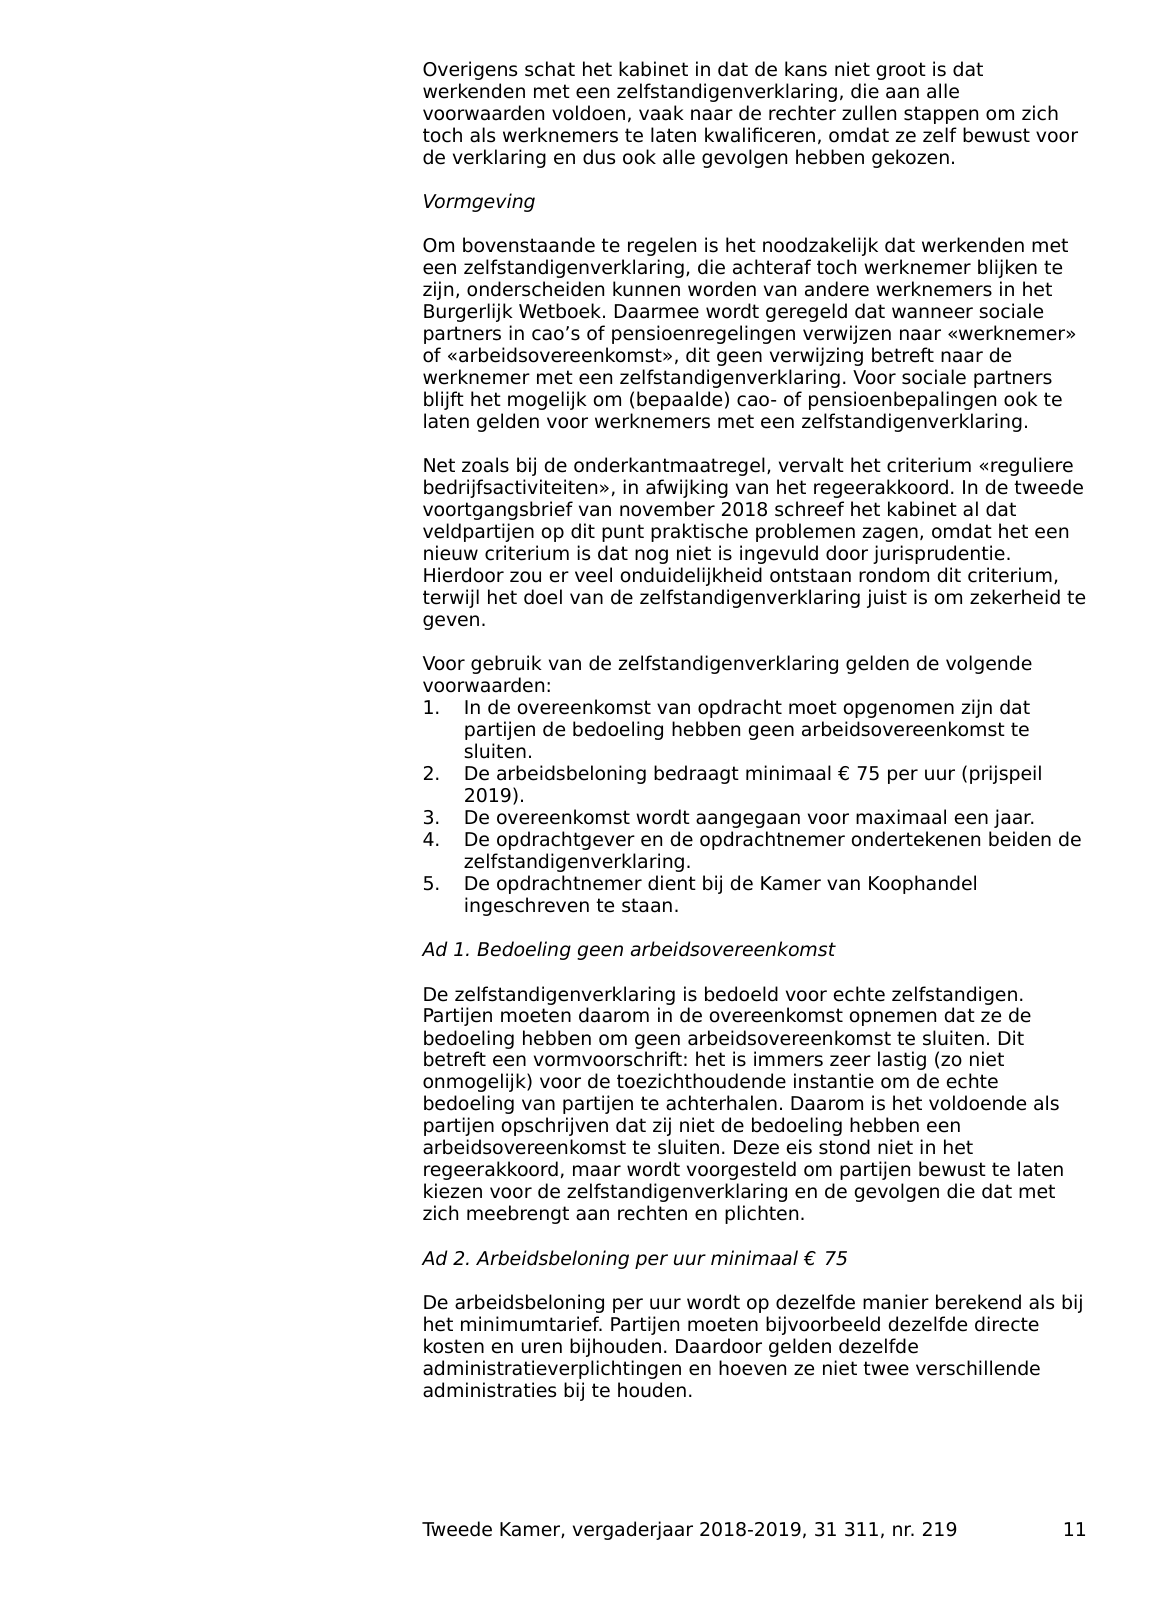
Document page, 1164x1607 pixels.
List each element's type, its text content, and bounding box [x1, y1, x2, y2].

text De zelfstandigenverklaring is bedoeld voor echte zelfstandigen. Partijen moeten daarom in de overeenkomst opnemen dat ze de bedoeling hebben om geen arbeidsovereenkomst te sluiten. Dit betreft een vormvoorschrift: het is immers zeer lastig (zo niet onmogelijk) voor de toezichthoudende instantie om de echte bedoeling van partijen te achterhalen. Daarom is het voldoende als partijen opschrijven dat zij niet de bedoeling hebben een arbeidsovereenkomst te sluiten. Deze eis stond niet in het regeerakkoord, maar wordt voorgesteld om partijen bewust te laten kiezen voor de zelfstandigenverklaring en de gevolgen die dat met zich meebrengt aan rechten en plichten. [422, 983, 1087, 1225]
text Om bovenstaande te regelen is het noodzakelijk dat werkenden met een zelfstandigenverklaring, die achteraf toch werknemer blijken te zijn, onderscheiden kunnen worden van andere werknemers in het Burgerlijk Wetboek. Daarmee wordt geregeld dat wanneer sociale partners in cao’s of pensioenregelingen verwijzen naar «werknemer» of «arbeidsovereenkomst», dit geen verwijzing betreft naar de werknemer met een zelfstandigenverklaring. Voor sociale partners blijft het mogelijk om (bepaalde) cao- of pensioenbepalingen ook te laten gelden voor werknemers met een zelfstandigenverklaring. [422, 235, 1087, 433]
text Voor gebruik van de zelfstandigenverklaring gelden de volgende voorwaarden: [422, 653, 1087, 697]
text De arbeidsbeloning per uur wordt op dezelfde manier berekend als bij het minimumtarief. Partijen moeten bijvoorbeeld dezelfde directe kosten en uren bijhouden. Daardoor gelden dezelfde administratieverplichtingen en hoeven ze niet twee verschillende administraties bij te houden. [422, 1292, 1087, 1401]
text Net zoals bij de onderkantmaatregel, vervalt het criterium «reguliere bedrijfsactiviteiten», in afwijking van het regeerakkoord. In de tweede voortgangsbrief van november 2018 schreef het kabinet al dat veldpartijen op dit punt praktische problemen zagen, omdat het een nieuw criterium is dat nog niet is ingevuld door jurisprudentie. Hierdoor zou er veel onduidelijkheid ontstaan rondom dit criterium, terwijl het doel van de zelfstandigenverklaring juist is om zekerheid te geven. [422, 455, 1087, 631]
text 4. De opdrachtgever en de opdrachtnemer ondertekenen beiden de zelfstandigenverklaring. [422, 829, 1087, 873]
text Overigens schat het kabinet in dat de kans niet groot is dat werkenden met een zelfstandigenverklaring, die aan alle voorwaarden voldoen, vaak naar de rechter zullen stappen om zich toch als werknemers te laten kwalificeren, omdat ze zelf bewust voor de verklaring en dus ook alle gevolgen hebben gekozen. [422, 59, 1087, 169]
text 2. De arbeidsbeloning bedraagt minimaal € 75 per uur (prijspeil 2019). [422, 763, 1087, 807]
text 3. De overeenkomst wordt aangegaan voor maximaal een jaar. [422, 807, 1087, 829]
subtitle Vormgeving [422, 191, 1087, 213]
text 5. De opdrachtnemer dient bij de Kamer van Koophandel ingeschreven te staan. [422, 873, 1087, 917]
text 1. In de overeenkomst van opdracht moet opgenomen zijn dat partijen de bedoeling hebben geen arbeidsovereenkomst te sluiten. [422, 697, 1087, 763]
subtitle Ad 2. Arbeidsbeloning per uur minimaal € 75 [422, 1247, 1087, 1269]
subtitle Ad 1. Bedoeling geen arbeidsovereenkomst [422, 939, 1087, 961]
